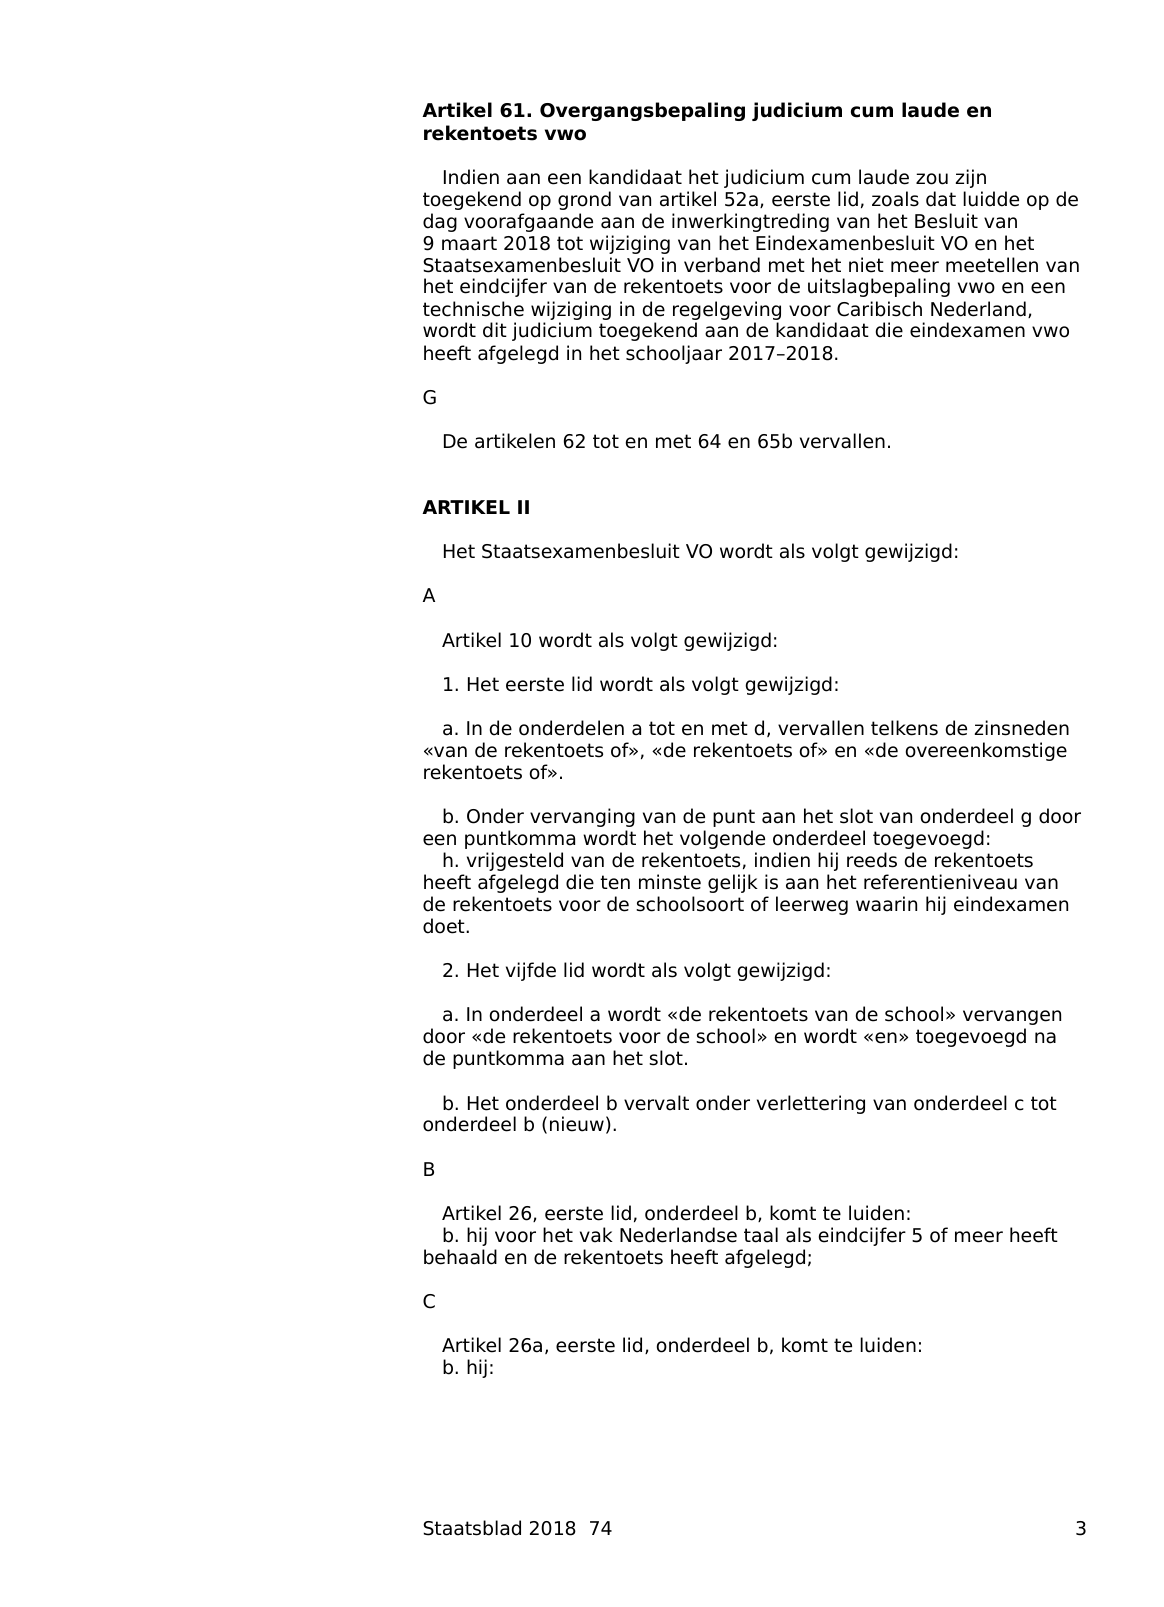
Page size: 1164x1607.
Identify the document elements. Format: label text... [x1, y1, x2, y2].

text b. hij voor het vak Nederlandse taal als eindcijfer 5 of meer heeft behaald en de rekentoets heeft afgelegd; [422, 1225, 1087, 1269]
text Artikel 26, eerste lid, onderdeel b, komt te luiden: [422, 1203, 1087, 1225]
text Artikel 26a, eerste lid, onderdeel b, komt te luiden: [422, 1335, 1087, 1357]
text A [422, 585, 1087, 607]
subtitle ARTIKEL II [422, 497, 1087, 519]
text b. hij: [422, 1357, 1087, 1379]
subtitle Artikel 61. Overgangsbepaling judicium cum laude en rekentoets vwo [422, 100, 1087, 144]
text Indien aan een kandidaat het judicium cum laude zou zijn toegekend op grond van artikel 52a, eerste lid, zoals dat luidde op de dag voorafgaande aan de inwerkingtreding van het Besluit van 9 maart 2018 tot wijziging van het Eindexamenbesluit VO en het Staatsexamenbesluit VO in verband met het niet meer meetellen van het eindcijfer van de rekentoets voor de uitslagbepaling vwo en een technische wijziging in de regelgeving voor Caribisch Nederland, wordt dit judicium toegekend aan de kandidaat die eindexamen vwo heeft afgelegd in het schooljaar 2017–2018. [422, 167, 1087, 364]
text G [422, 387, 1087, 408]
text De artikelen 62 tot en met 64 en 65b vervallen. [422, 431, 1087, 453]
text b. Onder vervanging van de punt aan het slot van onderdeel g door een puntkomma wordt het volgende onderdeel toegevoegd: [422, 806, 1087, 850]
text Artikel 10 wordt als volgt gewijzigd: [422, 629, 1087, 652]
text h. vrijgesteld van de rekentoets, indien hij reeds de rekentoets heeft afgelegd die ten minste gelijk is aan het referentieniveau van de rekentoets voor de schoolsoort of leerweg waarin hij eindexamen doet. [422, 850, 1087, 938]
text 2. Het vijfde lid wordt als volgt gewijzigd: [422, 960, 1087, 982]
text 1. Het eerste lid wordt als volgt gewijzigd: [422, 674, 1087, 696]
text C [422, 1291, 1087, 1313]
text B [422, 1158, 1087, 1181]
text a. In de onderdelen a tot en met d, vervallen telkens de zinsneden «van de rekentoets of», «de rekentoets of» en «de overeenkomstige rekentoets of». [422, 718, 1087, 784]
text b. Het onderdeel b vervalt onder verlettering van onderdeel c tot onderdeel b (nieuw). [422, 1092, 1087, 1136]
text Het Staatsexamenbesluit VO wordt als volgt gewijzigd: [422, 541, 1087, 563]
text a. In onderdeel a wordt «de rekentoets van de school» vervangen door «de rekentoets voor de school» en wordt «en» toegevoegd na de puntkomma aan het slot. [422, 1004, 1087, 1070]
